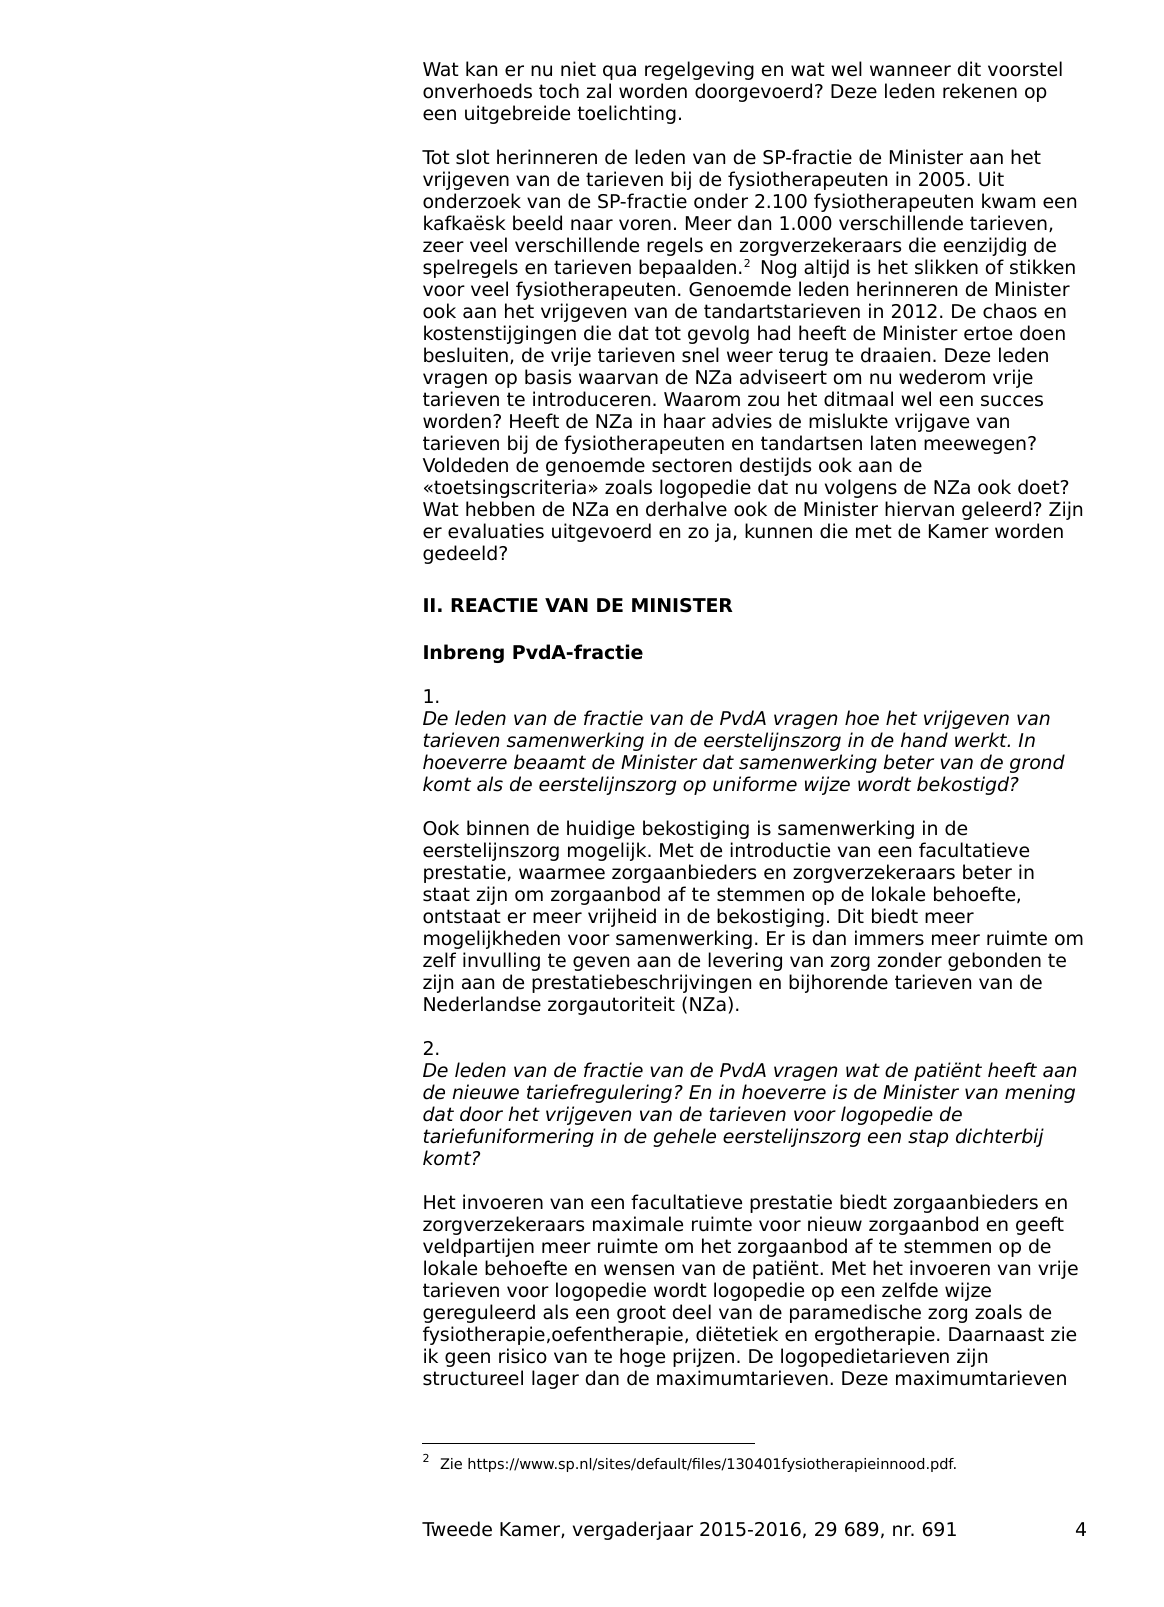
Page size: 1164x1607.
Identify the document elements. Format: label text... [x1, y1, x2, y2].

text 1. [422, 686, 1087, 708]
text Tot slot herinneren de leden van de SP-fractie de Minister aan het vrijgeven van de tarieven bij de fysiotherapeuten in 2005. Uit onderzoek van de SP-fractie onder 2.100 fysiotherapeuten kwam een kafkaësk beeld naar voren. Meer dan 1.000 verschillende tarieven, zeer veel verschillende regels en zorgverzekeraars die eenzijdig de spelregels en tarieven bepaalden. Nog altijd is het slikken of stikken voor veel fysiotherapeuten. Genoemde leden herinneren de Minister ook aan het vrijgeven van de tandartstarieven in 2012. De chaos en kostenstijgingen die dat tot gevolg had heeft de Minister ertoe doen besluiten, de vrije tarieven snel weer terug te draaien. Deze leden vragen op basis waarvan de NZa adviseert om nu wederom vrije tarieven te introduceren. Waarom zou het ditmaal wel een succes worden? Heeft de NZa in haar advies de mislukte vrijgave van tarieven bij de fysiotherapeuten en tandartsen laten meewegen? Voldeden de genoemde sectoren destijds ook aan de «toetsingscriteria» zoals logopedie dat nu volgens de NZa ook doet? Wat hebben de NZa en derhalve ook de Minister hiervan geleerd? Zijn er evaluaties uitgevoerd en zo ja, kunnen die met de Kamer worden gedeeld? [422, 147, 1087, 565]
text Ook binnen de huidige bekostiging is samenwerking in de eerstelijnszorg mogelijk. Met de introductie van een facultatieve prestatie, waarmee zorgaanbieders en zorgverzekeraars beter in staat zijn om zorgaanbod af te stemmen op de lokale behoefte, ontstaat er meer vrijheid in de bekostiging. Dit biedt meer mogelijkheden voor samenwerking. Er is dan immers meer ruimte om zelf invulling te geven aan de levering van zorg zonder gebonden te zijn aan de prestatiebeschrijvingen en bijhorende tarieven van de Nederlandse zorgautoriteit (NZa). [422, 818, 1087, 1016]
subtitle Inbreng PvdA-fractie [422, 642, 1087, 664]
text Zie https://www.sp.nl/sites/default/files/130401fysiotherapieinnood.pdf. [422, 1452, 1087, 1474]
text Wat kan er nu niet qua regelgeving en wat wel wanneer dit voorstel onverhoeds toch zal worden doorgevoerd? Deze leden rekenen op een uitgebreide toelichting. [422, 59, 1087, 125]
text De leden van de fractie van de PvdA vragen hoe het vrijgeven van tarieven samenwerking in de eerstelijnszorg in de hand werkt. In hoeverre beaamt de Minister dat samenwerking beter van de grond komt als de eerstelijnszorg op uniforme wijze wordt bekostigd? [422, 708, 1087, 796]
text Het invoeren van een facultatieve prestatie biedt zorgaanbieders en zorgverzekeraars maximale ruimte voor nieuw zorgaanbod en geeft veldpartijen meer ruimte om het zorgaanbod af te stemmen op de lokale behoefte en wensen van de patiënt. Met het invoeren van vrije tarieven voor logopedie wordt logopedie op een zelfde wijze gereguleerd als een groot deel van de paramedische zorg zoals de fysiotherapie,oefentherapie, diëtetiek en ergotherapie. Daarnaast zie ik geen risico van te hoge prijzen. De logopedietarieven zijn structureel lager dan de maximumtarieven. Deze maximumtarieven [422, 1192, 1087, 1390]
text 2. [422, 1038, 1087, 1060]
text De leden van de fractie van de PvdA vragen wat de patiënt heeft aan de nieuwe tariefregulering? En in hoeverre is de Minister van mening dat door het vrijgeven van de tarieven voor logopedie de tariefuniformering in de gehele eerstelijnszorg een stap dichterbij komt? [422, 1060, 1087, 1170]
subtitle II. REACTIE VAN DE MINISTER [422, 595, 1087, 617]
